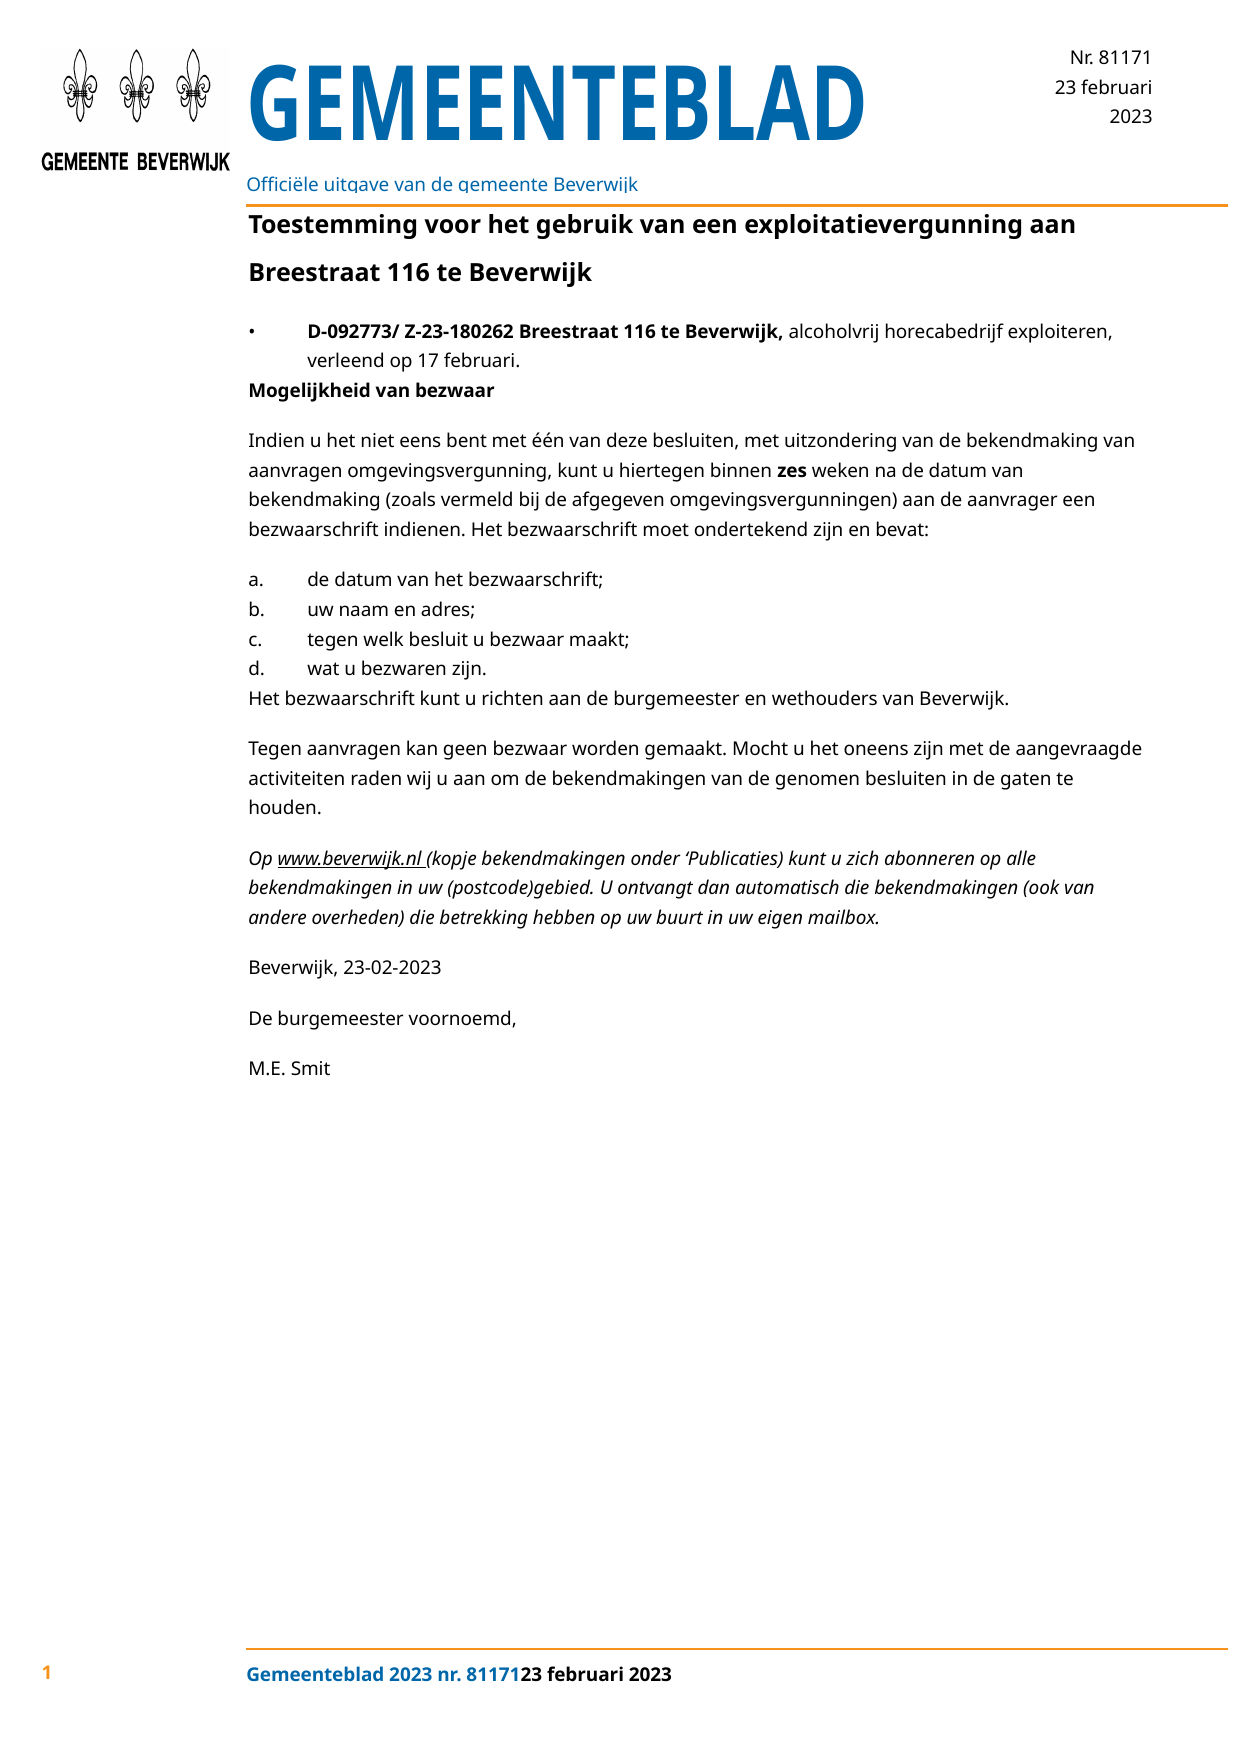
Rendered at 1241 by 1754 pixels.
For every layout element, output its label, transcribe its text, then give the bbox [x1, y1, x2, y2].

list D-092773/ Z-23-180262 Breestraat 116 te Beverwijk, alcoholvrij horecabedrijf exploiteren, verleend op 17 februari. [248, 318, 1152, 373]
text Het bezwaarschrift kunt u richten aan de burgemeester en wethouders van Beverwijk. [248, 685, 1152, 711]
list de datum van het bezwaarschrift; [248, 567, 1152, 592]
text Op www.beverwijk.nl (kopje bekendmakingen onder ‘Publicaties) kunt u zich abonneren op alle bekendmakingen in uw (postcode)gebied. U ontvangt dan automatisch die bekendmakingen (ook van andere overheden) die betrekking hebben op uw buurt in uw eigen mailbox. [248, 845, 1152, 930]
text M.E. Smit [248, 1055, 1152, 1081]
text Beverwijk, 23-02-2023 [248, 954, 1152, 980]
text Tegen aanvragen kan geen bezwaar worden gemaakt. Mocht u het oneens zijn met de aangevraagde activiteiten raden wij u aan om de bekendmakingen van de genomen besluiten in de gaten te houden. [248, 735, 1152, 820]
text Toestemming voor het gebruik van een exploitatievergunning aan Breestraat 116 te Beverwijk [248, 207, 1152, 288]
list wat u bezwaren zijn. [248, 655, 1152, 681]
picture [41, 47, 231, 172]
text De burgemeester voornoemd, [248, 1005, 1152, 1031]
list tegen welk besluit u bezwaar maakt; [248, 626, 1152, 652]
list uw naam en adres; [248, 596, 1152, 622]
text Indien u het niet eens bent met één van deze besluiten, met uitzondering van de bekendmaking van aanvragen omgevingsvergunning, kunt u hiertegen binnen zes weken na de datum van bekendmaking (zoals vermeld bij de afgegeven omgevingsvergunningen) aan de aanvrager een bezwaarschrift indienen. Het bezwaarschrift moet ondertekend zijn en bevat: [248, 427, 1152, 542]
text Mogelijkheid van bezwaar [248, 377, 1152, 403]
